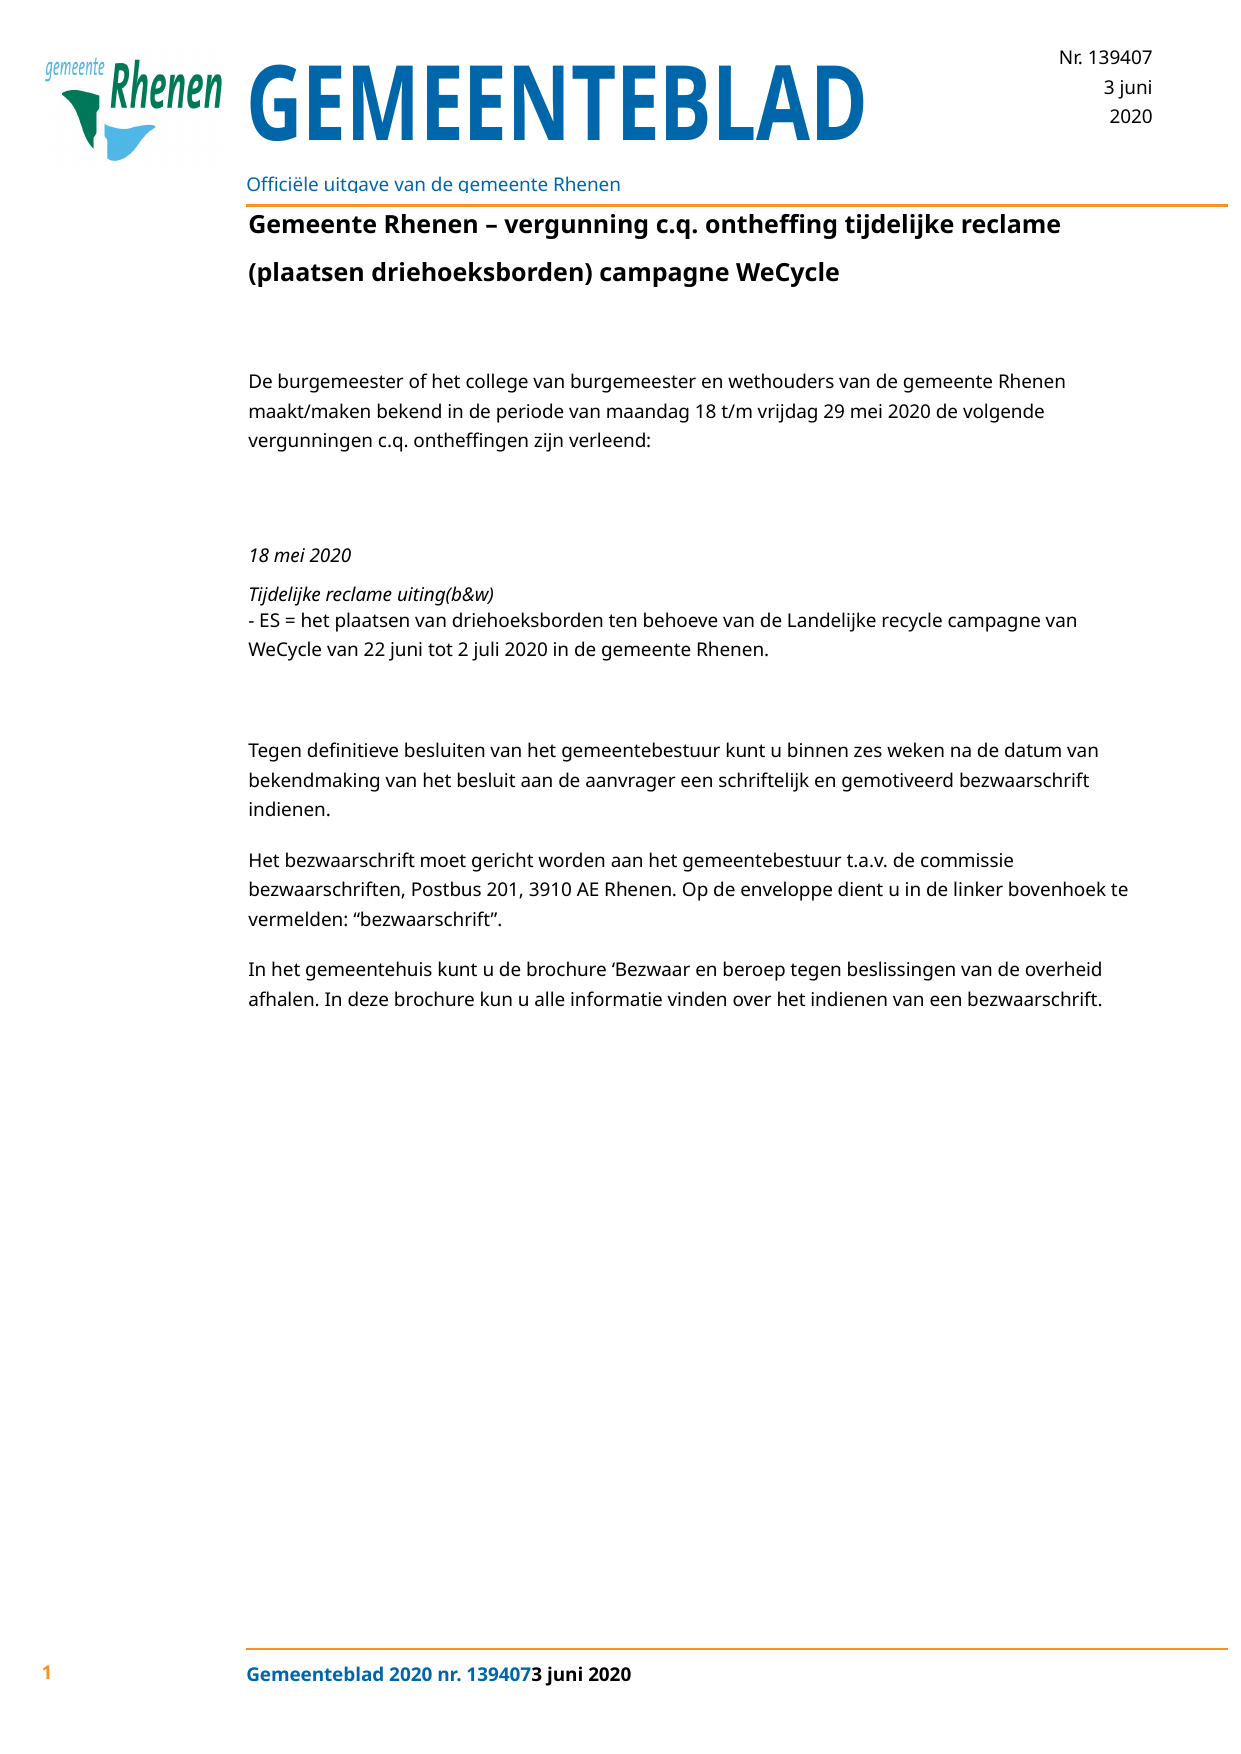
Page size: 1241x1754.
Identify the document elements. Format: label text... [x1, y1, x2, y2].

text Het bezwaarschrift moet gericht worden aan het gemeentebestuur t.a.v. de commissie bezwaarschriften, Postbus 201, 3910 AE Rhenen. Op de enveloppe dient u in de linker bovenhoek te vermelden: “bezwaarschrift”. [248, 847, 1152, 932]
text Tijdelijke reclame uiting(b&w) [248, 581, 1152, 607]
text In het gemeentehuis kunt u de brochure ‘Bezwaar en beroep tegen beslissingen van de overheid afhalen. In deze brochure kun u alle informatie vinden over het indienen van een bezwaarschrift. [248, 956, 1152, 1012]
text Gemeente Rhenen – vergunning c.q. ontheffing tijdelijke reclame (plaatsen driehoeksborden) campagne WeCycle [248, 207, 1152, 288]
text De burgemeester of het college van burgemeester en wethouders van de gemeente Rhenen maakt/maken bekend in de periode van maandag 18 t/m vrijdag 29 mei 2020 de volgende vergunningen c.q. ontheffingen zijn verleend: [248, 368, 1152, 453]
picture [41, 47, 231, 172]
text Tegen definitieve besluiten van het gemeentebestuur kunt u binnen zes weken na de datum van bekendmaking van het besluit aan de aanvrager een schriftelijk en gemotiveerd bezwaarschrift indienen. [248, 737, 1152, 822]
text - ES = het plaatsen van driehoeksborden ten behoeve van de Landelijke recycle campagne van WeCycle van 22 juni tot 2 juli 2020 in de gemeente Rhenen. [248, 607, 1152, 662]
text 18 mei 2020 [248, 542, 1152, 568]
